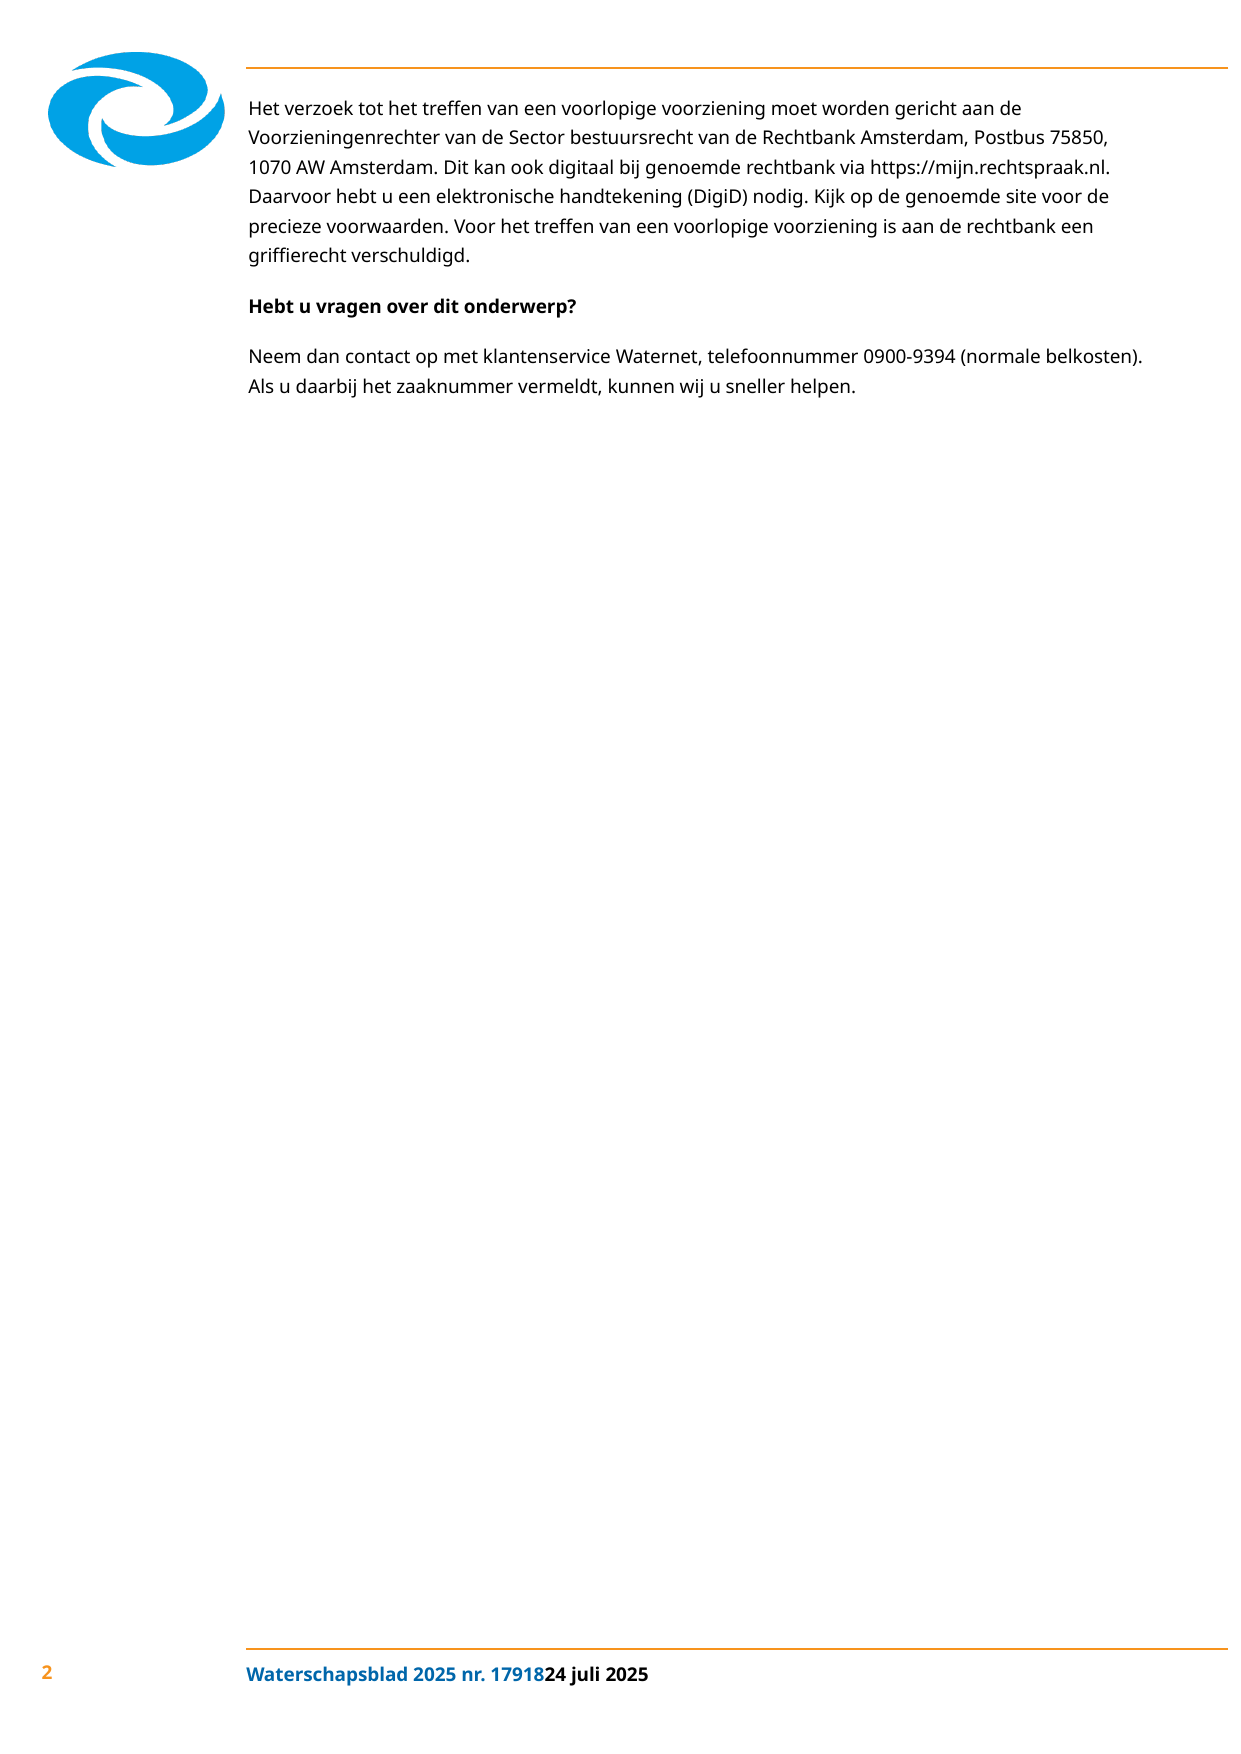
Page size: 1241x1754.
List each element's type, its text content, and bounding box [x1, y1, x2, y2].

text Hebt u vragen over dit onderwerp? [248, 293, 1152, 319]
text Het verzoek tot het treffen van een voorlopige voorziening moet worden gericht aan de Voorzieningenrechter van de Sector bestuursrecht van de Rechtbank Amsterdam, Postbus 75850, 1070 AW Amsterdam. Dit kan ook digitaal bij genoemde rechtbank via https://mijn.rechtspraak.nl. Daarvoor hebt u een elektronische handtekening (DigiD) nodig. Kijk op de genoemde site voor de precieze voorwaarden. Voor het treffen van een voorlopige voorziening is aan de rechtbank een griffierecht verschuldigd. [248, 95, 1152, 268]
picture [41, 47, 231, 172]
text Neem dan contact op met klantenservice Waternet, telefoonnummer 0900-9394 (normale belkosten). Als u daarbij het zaaknummer vermeldt, kunnen wij u sneller helpen. [248, 343, 1152, 399]
